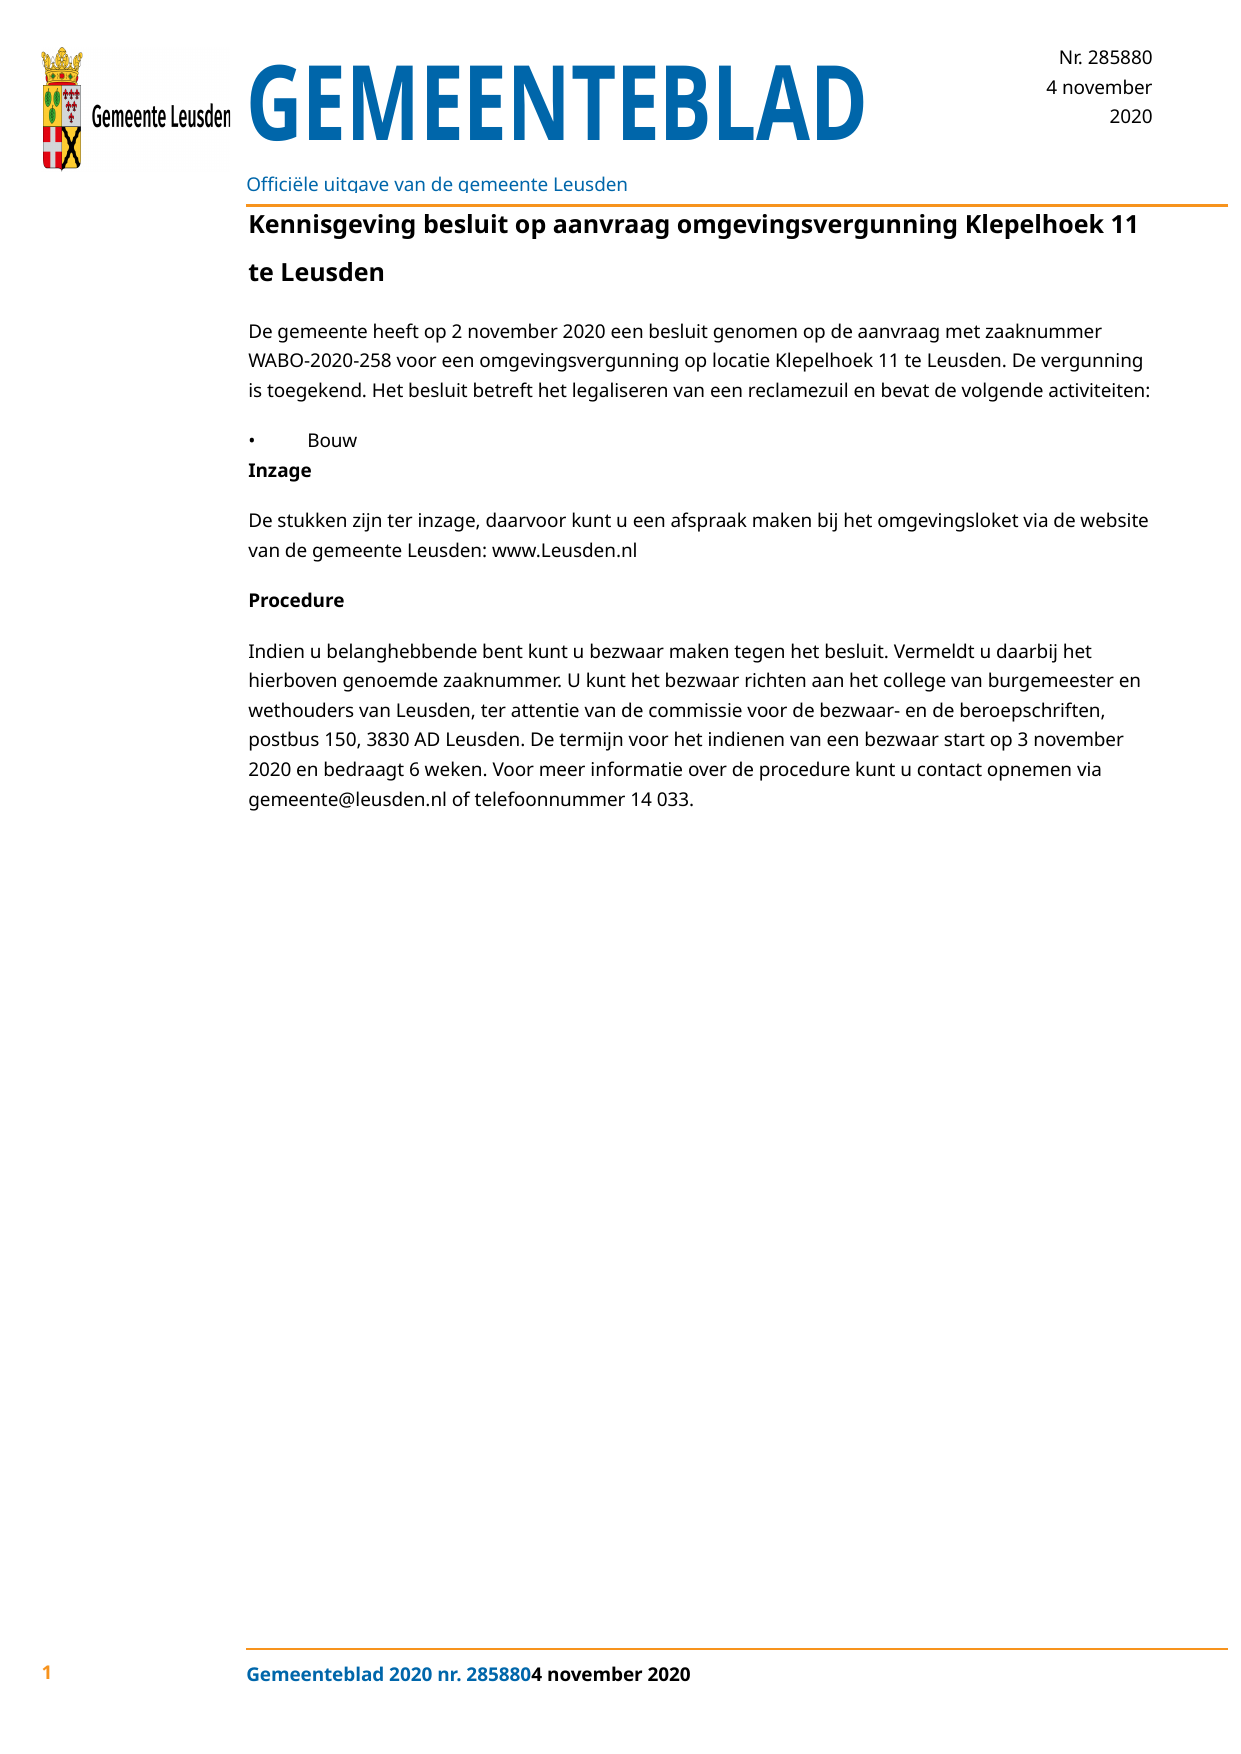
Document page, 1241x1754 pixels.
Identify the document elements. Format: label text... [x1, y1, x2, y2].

text De stukken zijn ter inzage, daarvoor kunt u een afspraak maken bij het omgevingsloket via de website van de gemeente Leusden: www.Leusden.nl [248, 507, 1152, 563]
text Kennisgeving besluit op aanvraag omgevingsvergunning Klepelhoek 11 te Leusden [248, 207, 1152, 288]
text De gemeente heeft op 2 november 2020 een besluit genomen op de aanvraag met zaaknummer WABO-2020-258 voor een omgevingsvergunning op locatie Klepelhoek 11 te Leusden. De vergunning is toegekend. Het besluit betreft het legaliseren van een reclamezuil en bevat de volgende activiteiten: [248, 318, 1152, 403]
text Inzage [248, 457, 1152, 483]
list Bouw [248, 427, 1152, 453]
picture [41, 47, 231, 172]
text Indien u belanghebbende bent kunt u bezwaar maken tegen het besluit. Vermeldt u daarbij het hierboven genoemde zaaknummer. U kunt het bezwaar richten aan het college van burgemeester en wethouders van Leusden, ter attentie van de commissie voor de bezwaar- en de beroepschriften, postbus 150, 3830 AD Leusden. De termijn voor het indienen van een bezwaar start op 3 november 2020 en bedraagt 6 weken. Voor meer informatie over de procedure kunt u contact opnemen via gemeente@leusden.nl of telefoonnummer 14 033. [248, 638, 1152, 812]
text Procedure [248, 587, 1152, 613]
